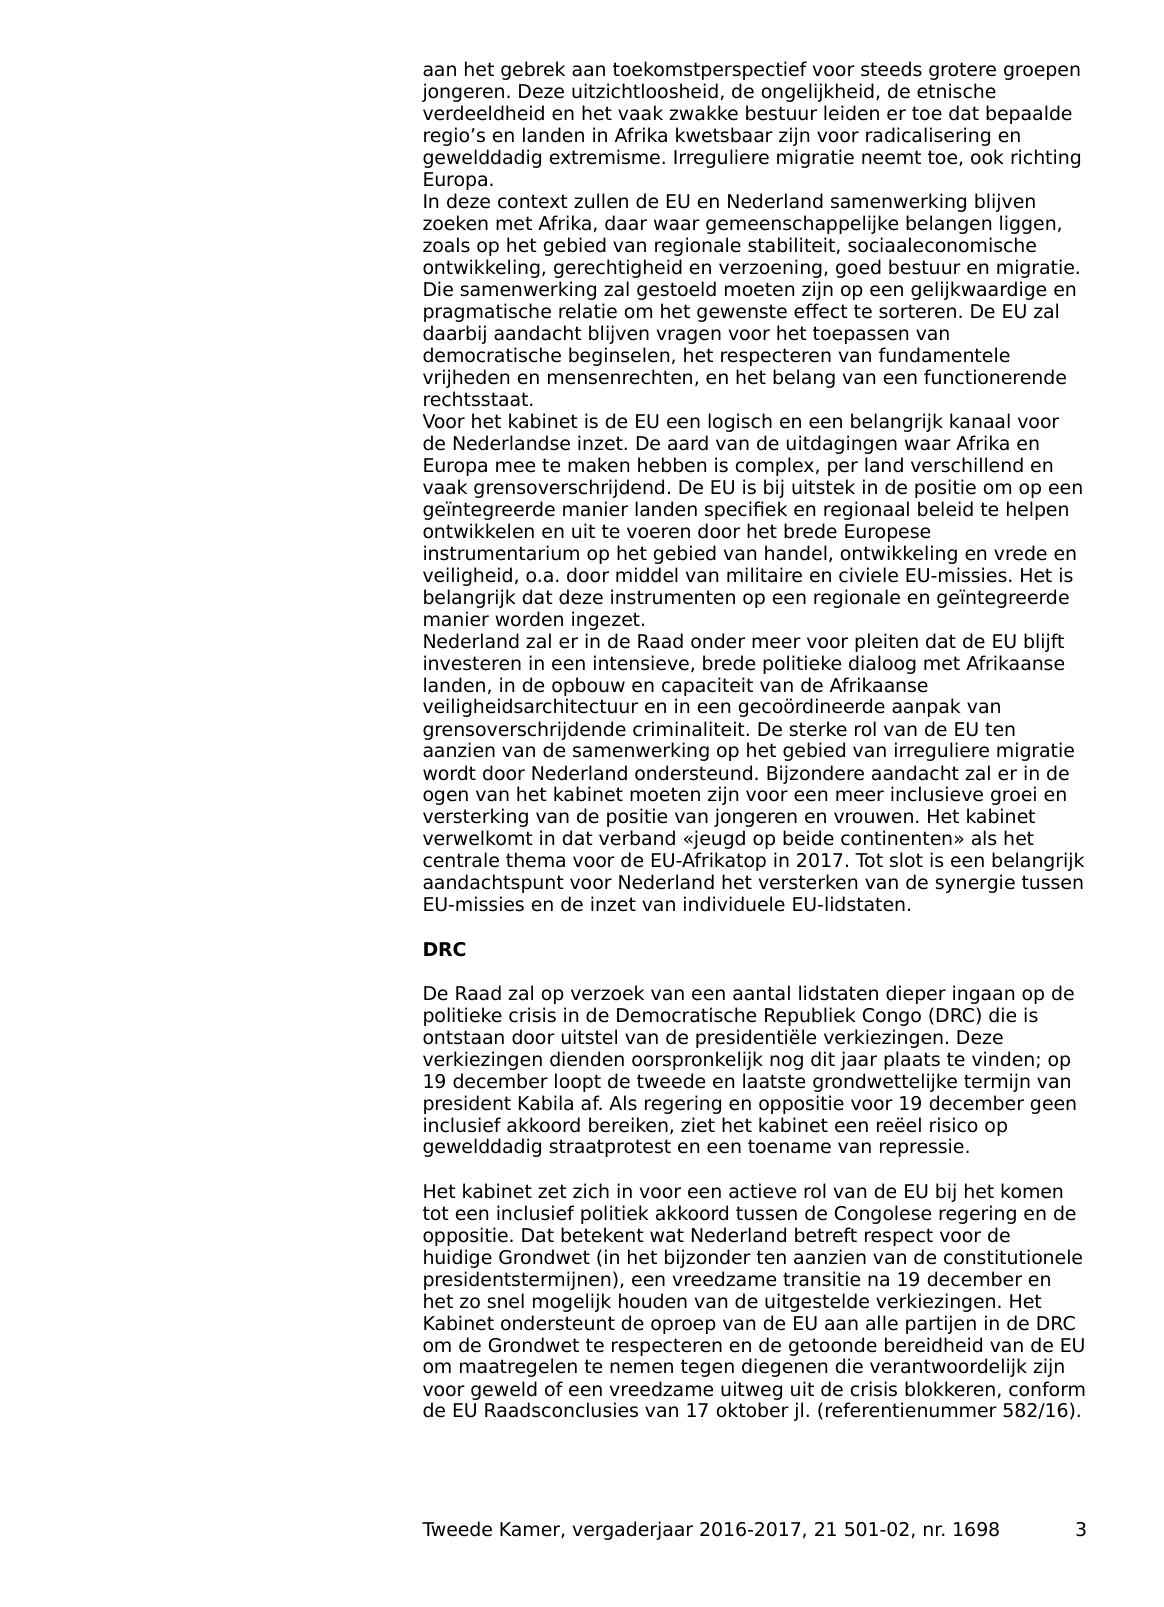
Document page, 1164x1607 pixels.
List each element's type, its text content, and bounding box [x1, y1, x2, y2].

text In deze context zullen de EU en Nederland samenwerking blijven zoeken met Afrika, daar waar gemeenschappelijke belangen liggen, zoals op het gebied van regionale stabiliteit, sociaaleconomische ontwikkeling, gerechtigheid en verzoening, goed bestuur en migratie. Die samenwerking zal gestoeld moeten zijn op een gelijkwaardige en pragmatische relatie om het gewenste effect te sorteren. De EU zal daarbij aandacht blijven vragen voor het toepassen van democratische beginselen, het respecteren van fundamentele vrijheden en mensenrechten, en het belang van een functionerende rechtsstaat. [422, 191, 1087, 411]
subtitle DRC [422, 938, 1087, 960]
text De Raad zal op verzoek van een aantal lidstaten dieper ingaan op de politieke crisis in de Democratische Republiek Congo (DRC) die is ontstaan door uitstel van de presidentiële verkiezingen. Deze verkiezingen dienden oorspronkelijk nog dit jaar plaats te vinden; op 19 december loopt de tweede en laatste grondwettelijke termijn van president Kabila af. Als regering en oppositie voor 19 december geen inclusief akkoord bereiken, ziet het kabinet een reëel risico op gewelddadig straatprotest en een toename van repressie. [422, 983, 1087, 1158]
text Het kabinet zet zich in voor een actieve rol van de EU bij het komen tot een inclusief politiek akkoord tussen de Congolese regering en de oppositie. Dat betekent wat Nederland betreft respect voor de huidige Grondwet (in het bijzonder ten aanzien van de constitutionele presidentstermijnen), een vreedzame transitie na 19 december en het zo snel mogelijk houden van de uitgestelde verkiezingen. Het Kabinet ondersteunt de oproep van de EU aan alle partijen in de DRC om de Grondwet te respecteren en de getoonde bereidheid van de EU om maatregelen te nemen tegen diegenen die verantwoordelijk zijn voor geweld of een vreedzame uitweg uit de crisis blokkeren, conform de EU Raadsconclusies van 17 oktober jl. (referentienummer 582/16). [422, 1181, 1087, 1422]
text aan het gebrek aan toekomstperspectief voor steeds grotere groepen jongeren. Deze uitzichtloosheid, de ongelijkheid, de etnische verdeeldheid en het vaak zwakke bestuur leiden er toe dat bepaalde regio’s en landen in Afrika kwetsbaar zijn voor radicalisering en gewelddadig extremisme. Irreguliere migratie neemt toe, ook richting Europa. [422, 59, 1087, 191]
text Voor het kabinet is de EU een logisch en een belangrijk kanaal voor de Nederlandse inzet. De aard van de uitdagingen waar Afrika en Europa mee te maken hebben is complex, per land verschillend en vaak grensoverschrijdend. De EU is bij uitstek in de positie om op een geïntegreerde manier landen specifiek en regionaal beleid te helpen ontwikkelen en uit te voeren door het brede Europese instrumentarium op het gebied van handel, ontwikkeling en vrede en veiligheid, o.a. door middel van militaire en civiele EU-missies. Het is belangrijk dat deze instrumenten op een regionale en geïntegreerde manier worden ingezet. [422, 411, 1087, 631]
text Nederland zal er in de Raad onder meer voor pleiten dat de EU blijft investeren in een intensieve, brede politieke dialoog met Afrikaanse landen, in de opbouw en capaciteit van de Afrikaanse veiligheidsarchitectuur en in een gecoördineerde aanpak van grensoverschrijdende criminaliteit. De sterke rol van de EU ten aanzien van de samenwerking op het gebied van irreguliere migratie wordt door Nederland ondersteund. Bijzondere aandacht zal er in de ogen van het kabinet moeten zijn voor een meer inclusieve groei en versterking van de positie van jongeren en vrouwen. Het kabinet verwelkomt in dat verband «jeugd op beide continenten» als het centrale thema voor de EU-Afrikatop in 2017. Tot slot is een belangrijk aandachtspunt voor Nederland het versterken van de synergie tussen EU-missies en de inzet van individuele EU-lidstaten. [422, 631, 1087, 916]
